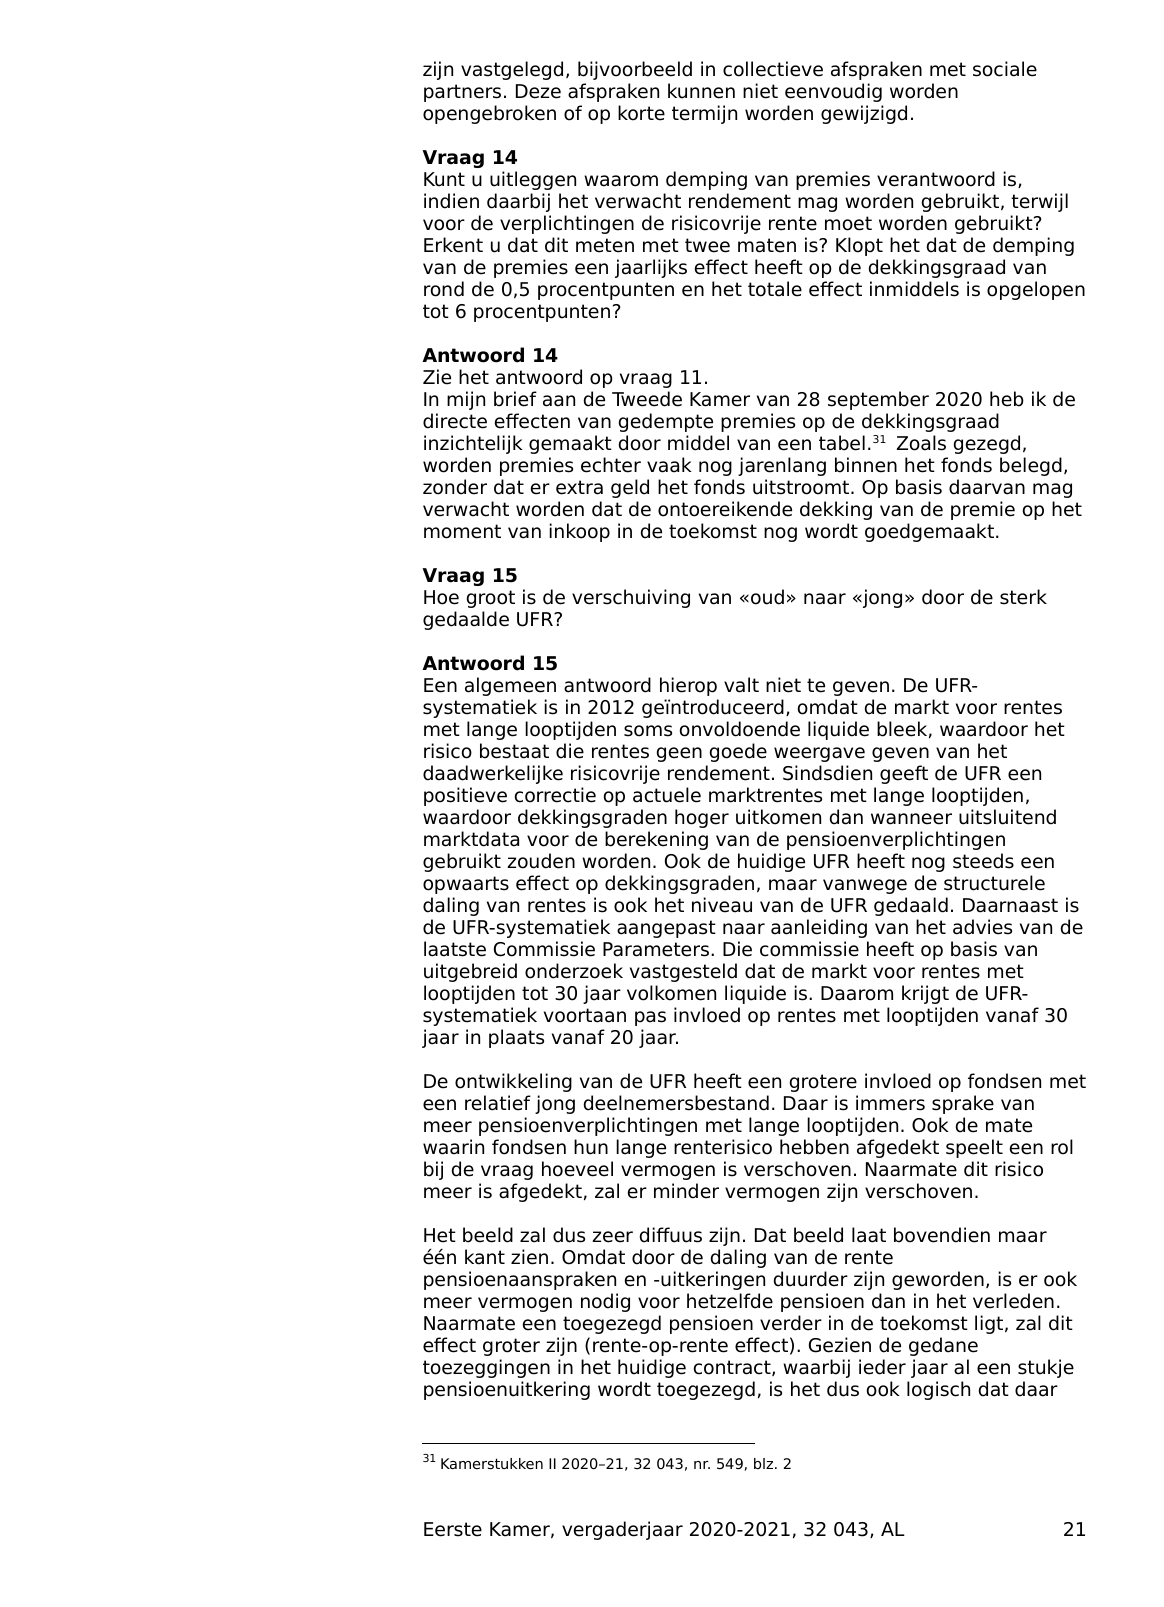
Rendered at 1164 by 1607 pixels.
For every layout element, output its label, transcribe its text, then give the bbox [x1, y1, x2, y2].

text Zie het antwoord op vraag 11. [422, 367, 1087, 389]
text Antwoord 14 [422, 345, 1087, 367]
text De ontwikkeling van de UFR heeft een grotere invloed op fondsen met een relatief jong deelnemersbestand. Daar is immers sprake van meer pensioenverplichtingen met lange looptijden. Ook de mate waarin fondsen hun lange renterisico hebben afgedekt speelt een rol bij de vraag hoeveel vermogen is verschoven. Naarmate dit risico meer is afgedekt, zal er minder vermogen zijn verschoven. [422, 1071, 1087, 1203]
text Een algemeen antwoord hierop valt niet te geven. De UFR-systematiek is in 2012 geïntroduceerd, omdat de markt voor rentes met lange looptijden soms onvoldoende liquide bleek, waardoor het risico bestaat die rentes geen goede weergave geven van het daadwerkelijke risicovrije rendement. Sindsdien geeft de UFR een positieve correctie op actuele marktrentes met lange looptijden, waardoor dekkingsgraden hoger uitkomen dan wanneer uitsluitend marktdata voor de berekening van de pensioenverplichtingen gebruikt zouden worden. Ook de huidige UFR heeft nog steeds een opwaarts effect op dekkingsgraden, maar vanwege de structurele daling van rentes is ook het niveau van de UFR gedaald. Daarnaast is de UFR-systematiek aangepast naar aanleiding van het advies van de laatste Commissie Parameters. Die commissie heeft op basis van uitgebreid onderzoek vastgesteld dat de markt voor rentes met looptijden tot 30 jaar volkomen liquide is. Daarom krijgt de UFR-systematiek voortaan pas invloed op rentes met looptijden vanaf 30 jaar in plaats vanaf 20 jaar. [422, 675, 1087, 1049]
text Kamerstukken II 2020–21, 32 043, nr. 549, blz. 2 [422, 1452, 1087, 1474]
text Vraag 14 [422, 147, 1087, 169]
text Hoe groot is de verschuiving van «oud» naar «jong» door de sterk gedaalde UFR? [422, 587, 1087, 631]
text zijn vastgelegd, bijvoorbeeld in collectieve afspraken met sociale partners. Deze afspraken kunnen niet eenvoudig worden opengebroken of op korte termijn worden gewijzigd. [422, 59, 1087, 125]
text Vraag 15 [422, 565, 1087, 587]
text Het beeld zal dus zeer diffuus zijn. Dat beeld laat bovendien maar één kant zien. Omdat door de daling van de rente pensioenaanspraken en -uitkeringen duurder zijn geworden, is er ook meer vermogen nodig voor hetzelfde pensioen dan in het verleden. Naarmate een toegezegd pensioen verder in de toekomst ligt, zal dit effect groter zijn (rente-op-rente effect). Gezien de gedane toezeggingen in het huidige contract, waarbij ieder jaar al een stukje pensioenuitkering wordt toegezegd, is het dus ook logisch dat daar [422, 1225, 1087, 1401]
text In mijn brief aan de Tweede Kamer van 28 september 2020 heb ik de directe effecten van gedempte premies op de dekkingsgraad inzichtelijk gemaakt door middel van een tabel. Zoals gezegd, worden premies echter vaak nog jarenlang binnen het fonds belegd, zonder dat er extra geld het fonds uitstroomt. Op basis daarvan mag verwacht worden dat de ontoereikende dekking van de premie op het moment van inkoop in de toekomst nog wordt goedgemaakt. [422, 389, 1087, 543]
text Kunt u uitleggen waarom demping van premies verantwoord is, indien daarbij het verwacht rendement mag worden gebruikt, terwijl voor de verplichtingen de risicovrije rente moet worden gebruikt? Erkent u dat dit meten met twee maten is? Klopt het dat de demping van de premies een jaarlijks effect heeft op de dekkingsgraad van rond de 0,5 procentpunten en het totale effect inmiddels is opgelopen tot 6 procentpunten? [422, 169, 1087, 323]
text Antwoord 15 [422, 653, 1087, 675]
